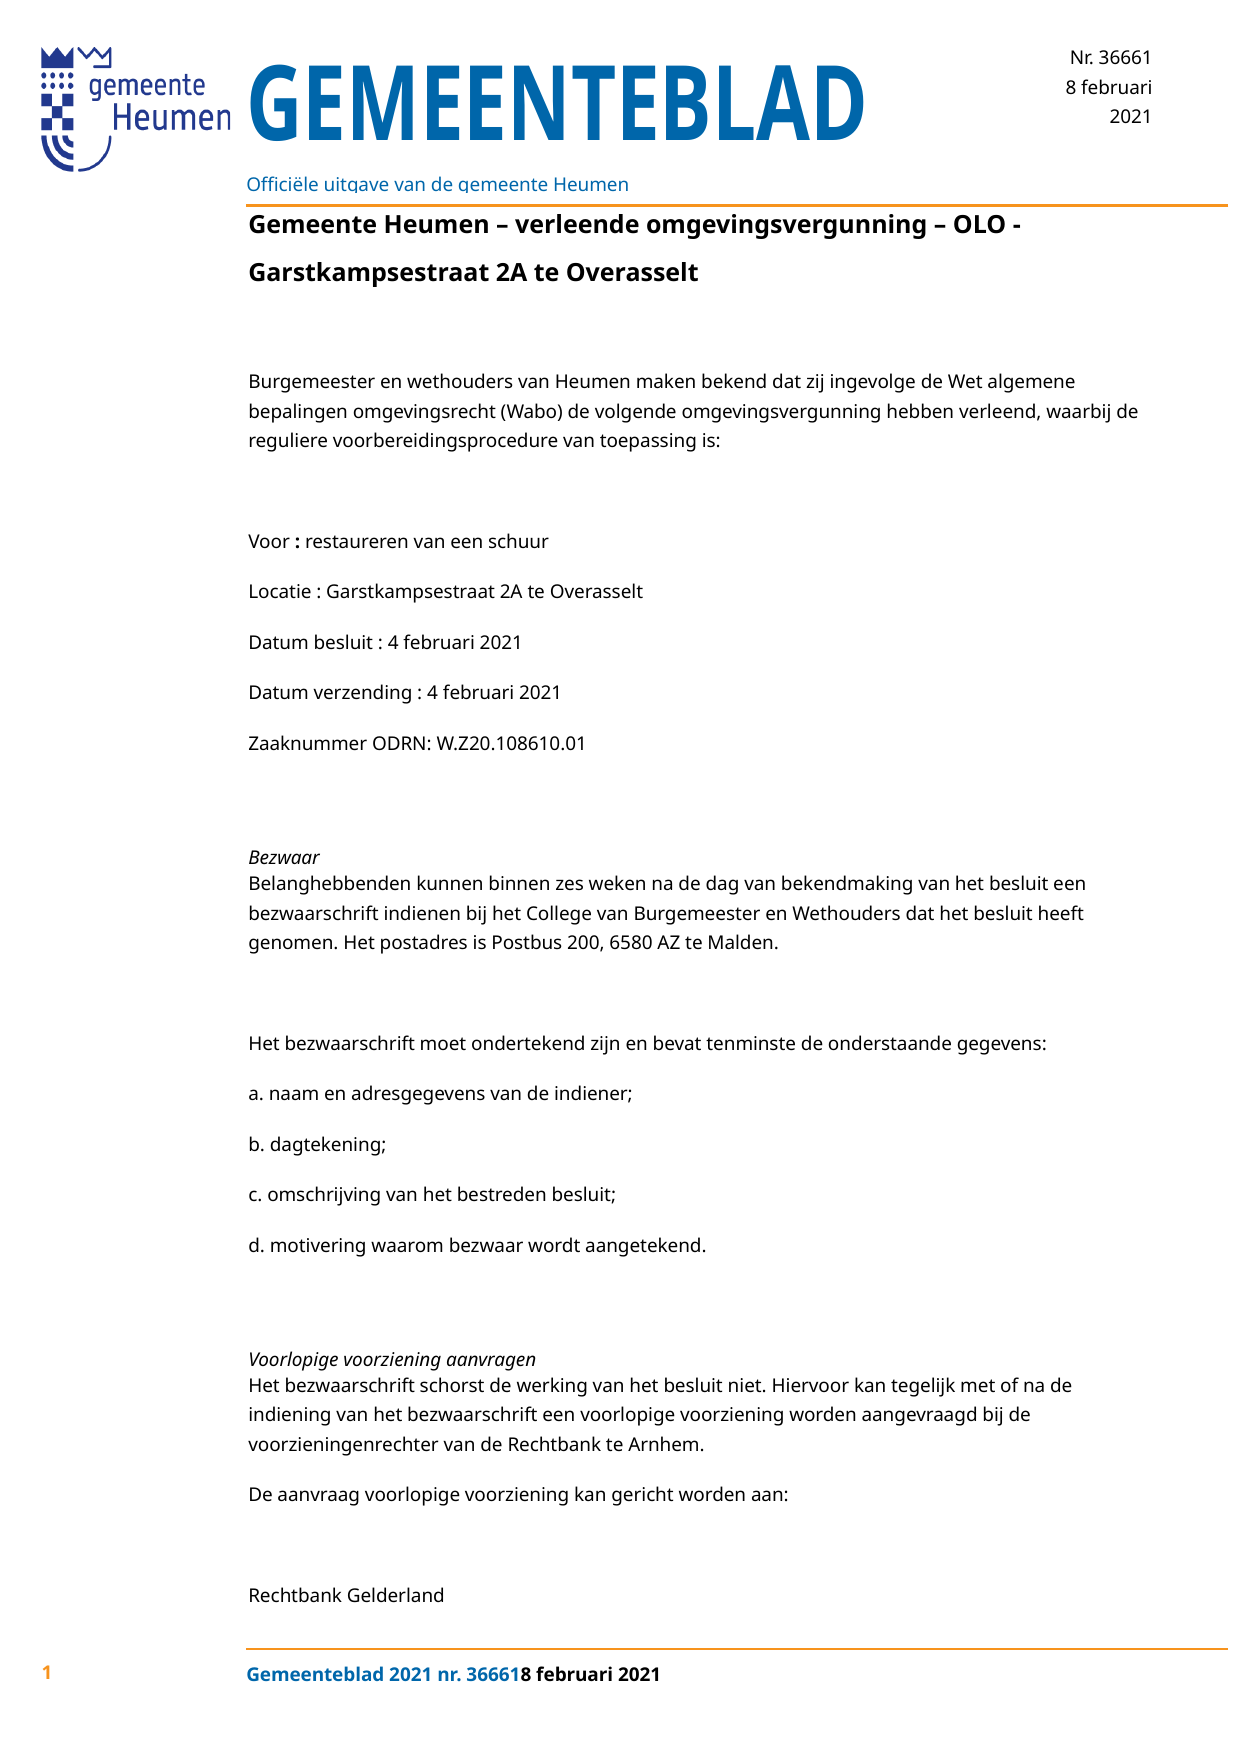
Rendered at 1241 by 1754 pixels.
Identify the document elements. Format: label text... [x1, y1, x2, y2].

text c. omschrijving van het bestreden besluit; [248, 1181, 1152, 1207]
text Datum verzending : 4 februari 2021 [248, 679, 1152, 705]
text Belanghebbenden kunnen binnen zes weken na de dag van bekendmaking van het besluit een bezwaarschrift indienen bij het College van Burgemeester en Wethouders dat het besluit heeft genomen. Het postadres is Postbus 200, 6580 AZ te Malden. [248, 870, 1152, 955]
text De aanvraag voorlopige voorziening kan gericht worden aan: [248, 1481, 1152, 1507]
text Datum besluit : 4 februari 2021 [248, 629, 1152, 655]
text Zaaknummer ODRN: W.Z20.108610.01 [248, 730, 1152, 756]
picture [41, 47, 231, 172]
text d. motivering waarom bezwaar wordt aangetekend. [248, 1232, 1152, 1257]
text Het bezwaarschrift moet ondertekend zijn en bevat tenminste de onderstaande gegevens: [248, 1030, 1152, 1056]
text Rechtbank Gelderland [248, 1582, 1152, 1608]
text Bezwaar [248, 844, 1152, 870]
text Voor : restaureren van een schuur [248, 528, 1152, 554]
text Locatie : Garstkampsestraat 2A te Overasselt [248, 579, 1152, 604]
text Gemeente Heumen – verleende omgevingsvergunning – OLO - Garstkampsestraat 2A te Overasselt [248, 207, 1152, 288]
text Voorlopige voorziening aanvragen [248, 1346, 1152, 1372]
text Burgemeester en wethouders van Heumen maken bekend dat zij ingevolge de Wet algemene bepalingen omgevingsrecht (Wabo) de volgende omgevingsvergunning hebben verleend, waarbij de reguliere voorbereidingsprocedure van toepassing is: [248, 368, 1152, 453]
text Het bezwaarschrift schorst de werking van het besluit niet. Hiervoor kan tegelijk met of na de indiening van het bezwaarschrift een voorlopige voorziening worden aangevraagd bij de voorzieningenrechter van de Rechtbank te Arnhem. [248, 1372, 1152, 1457]
text b. dagtekening; [248, 1131, 1152, 1157]
text a. naam en adresgegevens van de indiener; [248, 1081, 1152, 1106]
